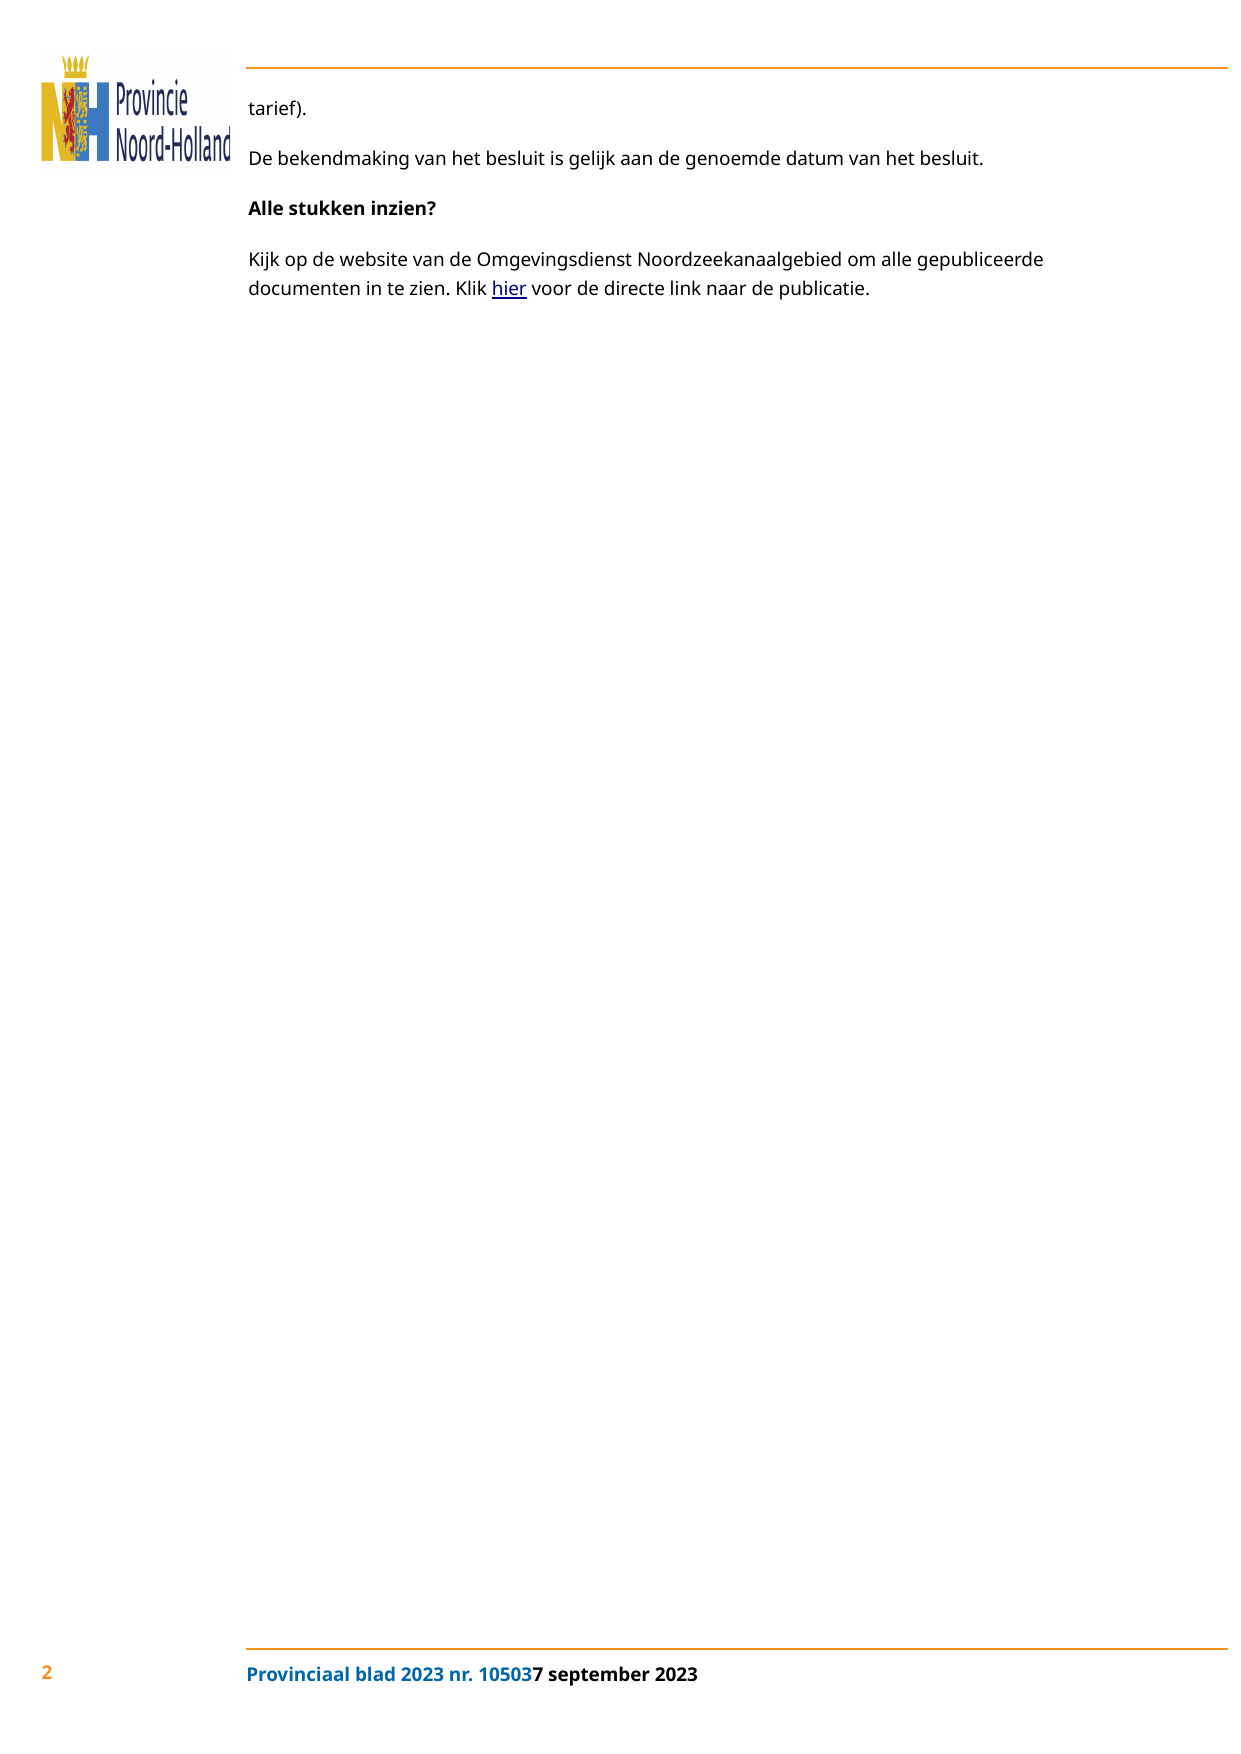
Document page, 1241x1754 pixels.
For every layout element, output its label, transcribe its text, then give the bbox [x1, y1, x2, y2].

text Kijk op de website van de Omgevingsdienst Noordzeekanaalgebied om alle gepubliceerde documenten in te zien. Klik hier voor de directe link naar de publicatie. [248, 246, 1152, 301]
picture [41, 47, 231, 172]
text tarief). [248, 95, 1152, 121]
text Alle stukken inzien? [248, 196, 1152, 221]
text De bekendmaking van het besluit is gelijk aan de genoemde datum van het besluit. [248, 145, 1152, 171]
